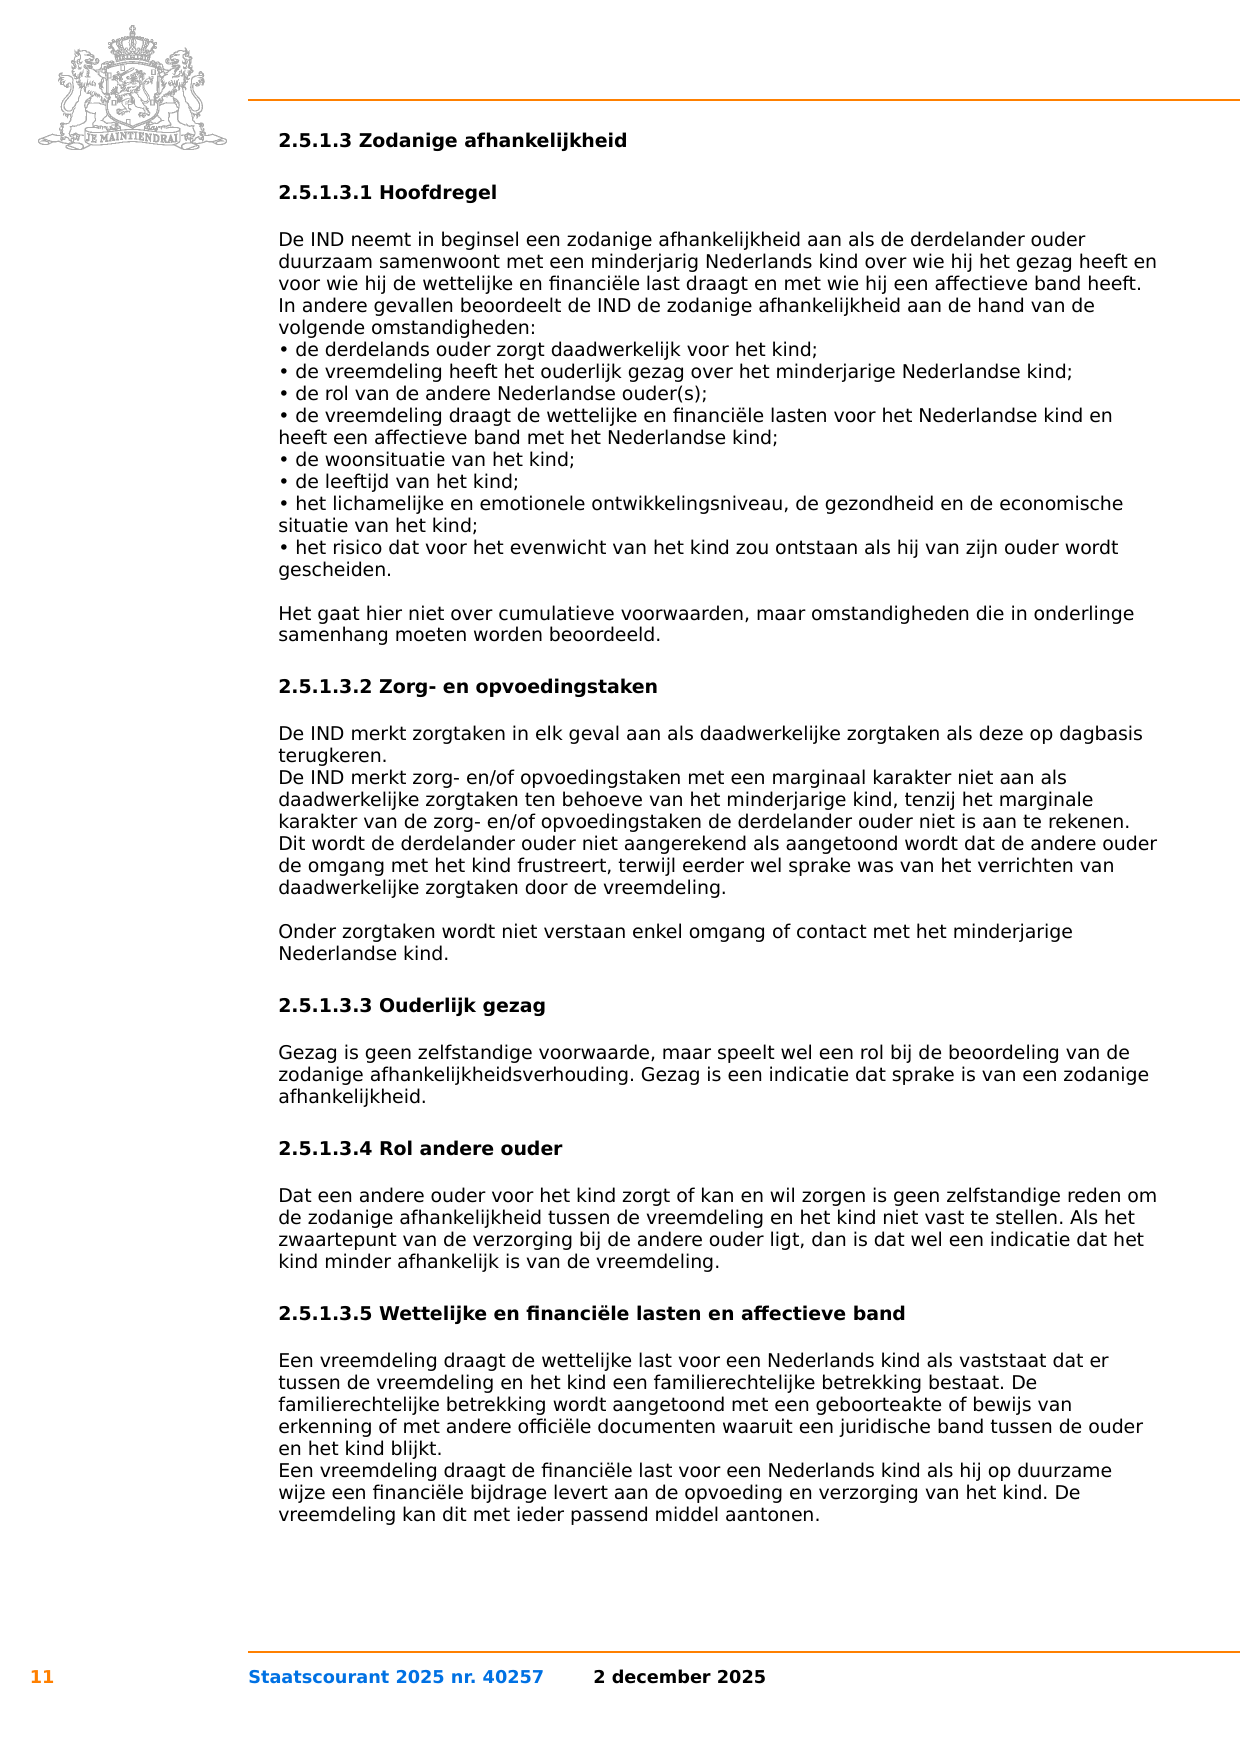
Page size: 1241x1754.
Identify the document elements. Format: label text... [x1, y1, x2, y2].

text • de vreemdeling heeft het ouderlijk gezag over het minderjarige Nederlandse kind; [278, 361, 1163, 383]
text Het gaat hier niet over cumulatieve voorwaarden, maar omstandigheden die in onderlinge samenhang moeten worden beoordeeld. [278, 602, 1163, 646]
text Onder zorgtaken wordt niet verstaan enkel omgang of contact met het minderjarige Nederlandse kind. [278, 921, 1163, 965]
text • het lichamelijke en emotionele ontwikkelingsniveau, de gezondheid en de economische situatie van het kind; [278, 493, 1163, 537]
subtitle 2.5.1.3.2 Zorg- en opvoedingstaken [278, 676, 1163, 698]
subtitle 2.5.1.3 Zodanige afhankelijkheid [278, 130, 1163, 152]
text • de rol van de andere Nederlandse ouder(s); [278, 383, 1163, 405]
text • de vreemdeling draagt de wettelijke en financiële lasten voor het Nederlandse kind en heeft een affectieve band met het Nederlandse kind; [278, 405, 1163, 449]
text • de derdelands ouder zorgt daadwerkelijk voor het kind; [278, 339, 1163, 361]
text • het risico dat voor het evenwicht van het kind zou ontstaan als hij van zijn ouder wordt gescheiden. [278, 537, 1163, 581]
text • de leeftijd van het kind; [278, 471, 1163, 493]
text Een vreemdeling draagt de financiële last voor een Nederlands kind als hij op duurzame wijze een financiële bijdrage levert aan de opvoeding en verzorging van het kind. De vreemdeling kan dit met ieder passend middel aantonen. [278, 1460, 1163, 1526]
text De IND neemt in beginsel een zodanige afhankelijkheid aan als de derdelander ouder duurzaam samenwoont met een minderjarig Nederlands kind over wie hij het gezag heeft en voor wie hij de wettelijke en financiële last draagt en met wie hij een affectieve band heeft. [278, 229, 1163, 295]
text In andere gevallen beoordeelt de IND de zodanige afhankelijkheid aan de hand van de volgende omstandigheden: [278, 295, 1163, 339]
text Gezag is geen zelfstandige voorwaarde, maar speelt wel een rol bij de beoordeling van de zodanige afhankelijkheidsverhouding. Gezag is een indicatie dat sprake is van een zodanige afhankelijkheid. [278, 1042, 1163, 1108]
subtitle 2.5.1.3.5 Wettelijke en financiële lasten en affectieve band [278, 1303, 1163, 1325]
subtitle 2.5.1.3.1 Hoofdregel [278, 182, 1163, 204]
text Dat een andere ouder voor het kind zorgt of kan en wil zorgen is geen zelfstandige reden om de zodanige afhankelijkheid tussen de vreemdeling en het kind niet vast te stellen. Als het zwaartepunt van de verzorging bij de andere ouder ligt, dan is dat wel een indicatie dat het kind minder afhankelijk is van de vreemdeling. [278, 1185, 1163, 1273]
picture [38, 25, 227, 150]
text De IND merkt zorg- en/of opvoedingstaken met een marginaal karakter niet aan als daadwerkelijke zorgtaken ten behoeve van het minderjarige kind, tenzij het marginale karakter van de zorg- en/of opvoedingstaken de derdelander ouder niet is aan te rekenen. Dit wordt de derdelander ouder niet aangerekend als aangetoond wordt dat de andere ouder de omgang met het kind frustreert, terwijl eerder wel sprake was van het verrichten van daadwerkelijke zorgtaken door de vreemdeling. [278, 767, 1163, 899]
text Een vreemdeling draagt de wettelijke last voor een Nederlands kind als vaststaat dat er tussen de vreemdeling en het kind een familierechtelijke betrekking bestaat. De familierechtelijke betrekking wordt aangetoond met een geboorteakte of bewijs van erkenning of met andere officiële documenten waaruit een juridische band tussen de ouder en het kind blijkt. [278, 1350, 1163, 1460]
text De IND merkt zorgtaken in elk geval aan als daadwerkelijke zorgtaken als deze op dagbasis terugkeren. [278, 723, 1163, 767]
subtitle 2.5.1.3.4 Rol andere ouder [278, 1138, 1163, 1160]
text • de woonsituatie van het kind; [278, 449, 1163, 471]
subtitle 2.5.1.3.3 Ouderlijk gezag [278, 995, 1163, 1017]
